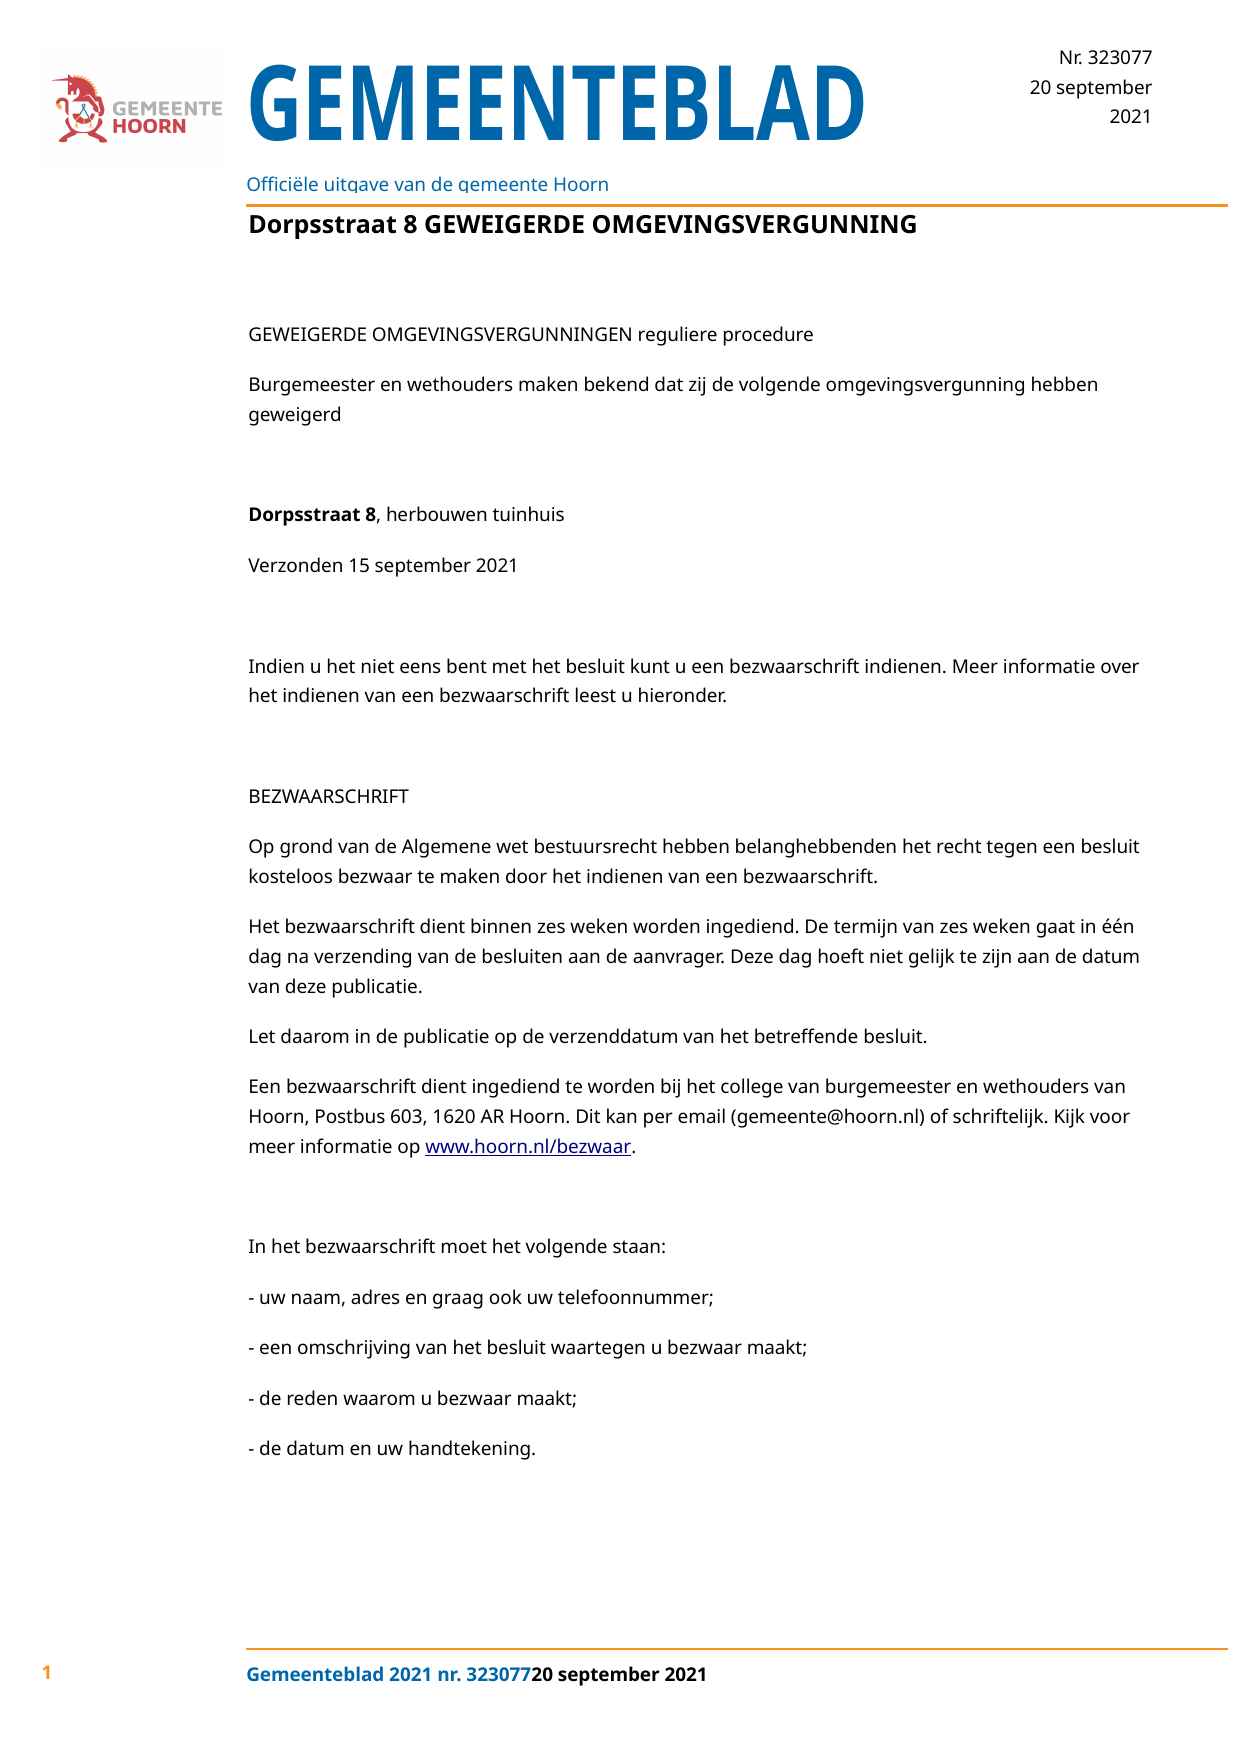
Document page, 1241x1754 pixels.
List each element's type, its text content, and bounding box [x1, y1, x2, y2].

text - uw naam, adres en graag ook uw telefoonnummer; [248, 1284, 1152, 1310]
text Indien u het niet eens bent met het besluit kunt u een bezwaarschrift indienen. Meer informatie over het indienen van een bezwaarschrift leest u hieronder. [248, 653, 1152, 708]
text - de reden waarom u bezwaar maakt; [248, 1385, 1152, 1411]
text Verzonden 15 september 2021 [248, 552, 1152, 578]
text In het bezwaarschrift moet het volgende staan: [248, 1234, 1152, 1259]
text Let daarom in de publicatie op de verzenddatum van het betreffende besluit. [248, 1023, 1152, 1049]
text Een bezwaarschrift dient ingediend te worden bij het college van burgemeester en wethouders van Hoorn, Postbus 603, 1620 AR Hoorn. Dit kan per email (gemeente@hoorn.nl) of schriftelijk. Kijk voor meer informatie op www.hoorn.nl/bezwaar. [248, 1074, 1152, 1158]
text Dorpsstraat 8 GEWEIGERDE OMGEVINGSVERGUNNING [248, 207, 1152, 241]
picture [41, 47, 231, 172]
text - een omschrijving van het besluit waartegen u bezwaar maakt; [248, 1334, 1152, 1360]
text GEWEIGERDE OMGEVINGSVERGUNNINGEN reguliere procedure [248, 321, 1152, 346]
text BEZWAARSCHRIFT [248, 783, 1152, 809]
text Dorpsstraat 8, herbouwen tuinhuis [248, 502, 1152, 527]
text Op grond van de Algemene wet bestuursrecht hebben belanghebbenden het recht tegen een besluit kosteloos bezwaar te maken door het indienen van een bezwaarschrift. [248, 834, 1152, 889]
text Het bezwaarschrift dient binnen zes weken worden ingediend. De termijn van zes weken gaat in één dag na verzending van de besluiten aan de aanvrager. Deze dag hoeft niet gelijk te zijn aan de datum van deze publicatie. [248, 914, 1152, 998]
text Burgemeester en wethouders maken bekend dat zij de volgende omgevingsvergunning hebben geweigerd [248, 371, 1152, 426]
text - de datum en uw handtekening. [248, 1435, 1152, 1461]
